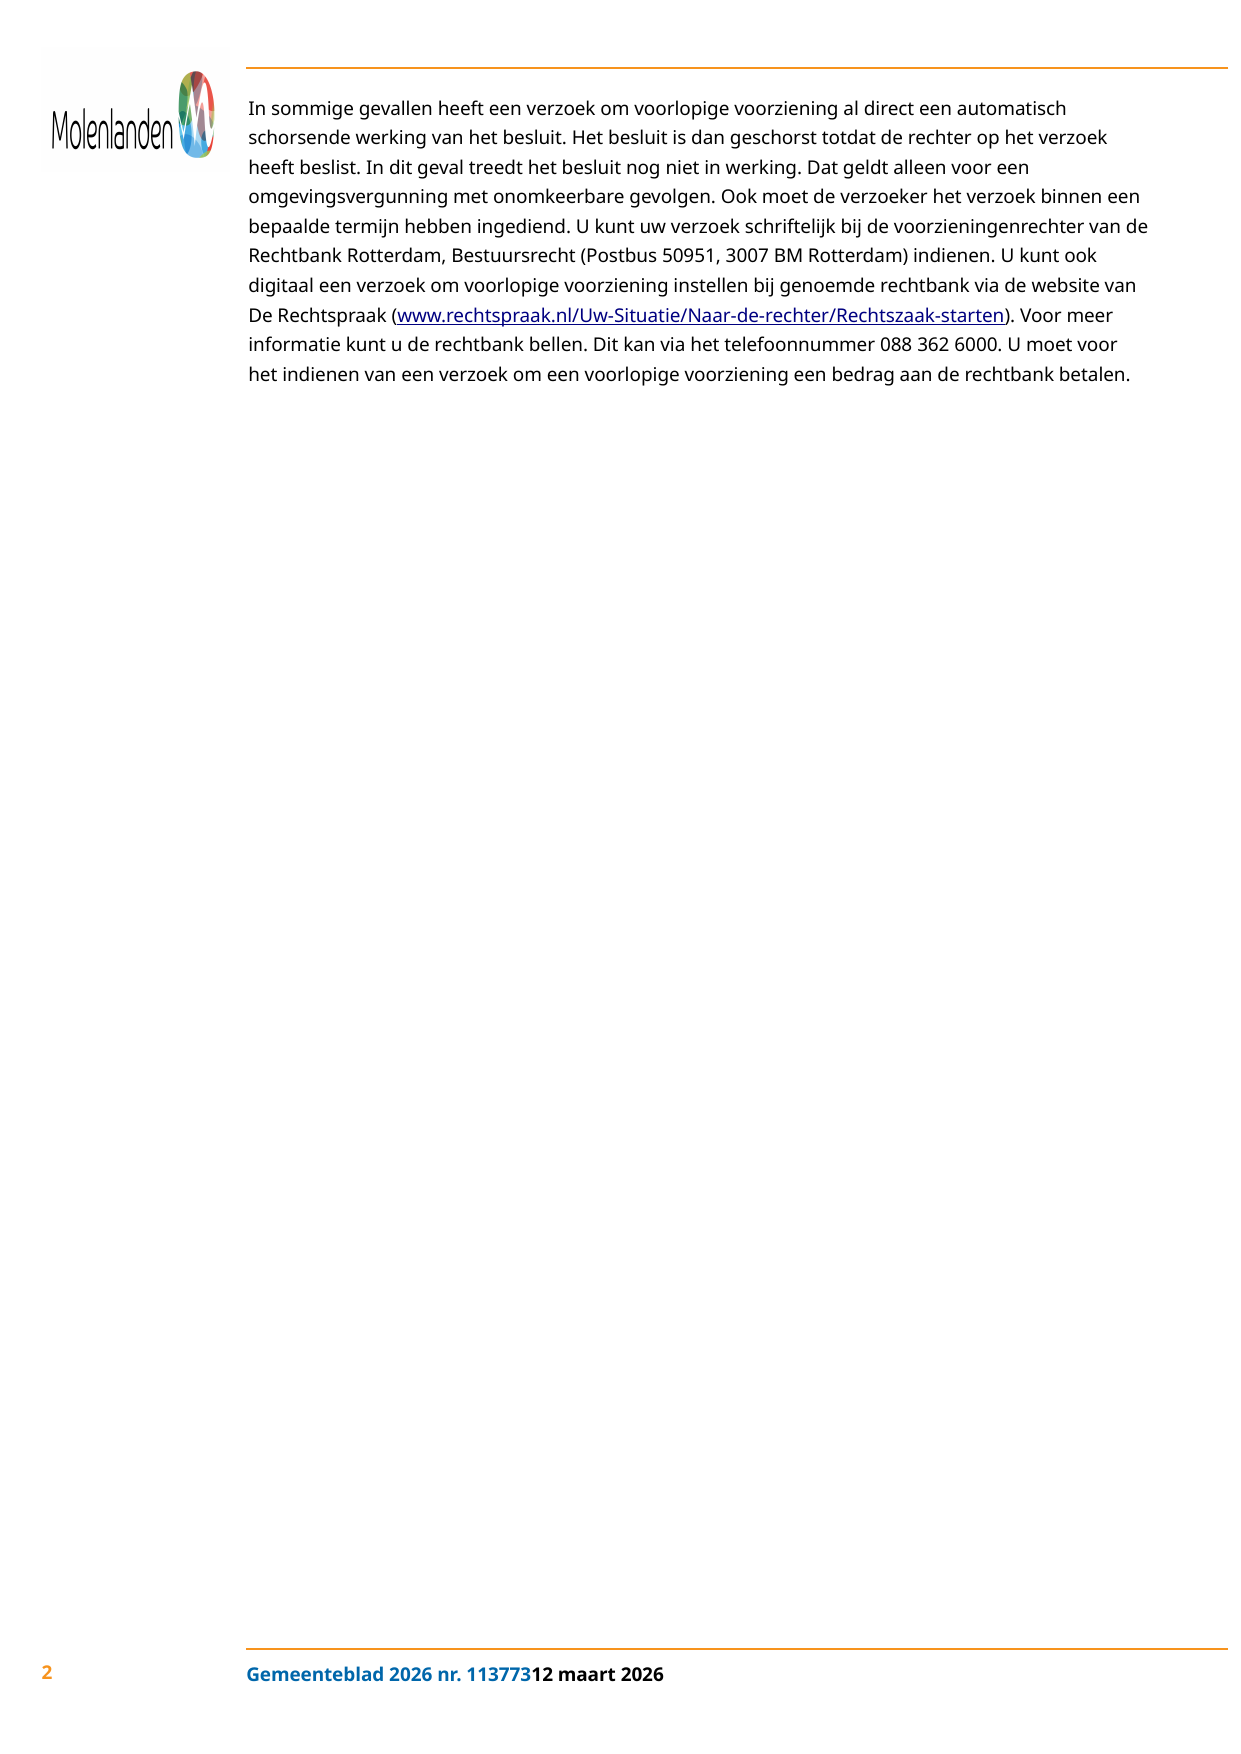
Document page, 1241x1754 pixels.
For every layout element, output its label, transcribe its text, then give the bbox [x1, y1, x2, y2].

text In sommige gevallen heeft een verzoek om voorlopige voorziening al direct een automatisch schorsende werking van het besluit. Het besluit is dan geschorst totdat de rechter op het verzoek heeft beslist. In dit geval treedt het besluit nog niet in werking. Dat geldt alleen voor een omgevingsvergunning met onomkeerbare gevolgen. Ook moet de verzoeker het verzoek binnen een bepaalde termijn hebben ingediend. U kunt uw verzoek schriftelijk bij de voorzieningenrechter van de Rechtbank Rotterdam, Bestuursrecht (Postbus 50951, 3007 BM Rotterdam) indienen. U kunt ook digitaal een verzoek om voorlopige voorziening instellen bij genoemde rechtbank via de website van De Rechtspraak (www.rechtspraak.nl/Uw-Situatie/Naar-de-rechter/Rechtszaak-starten). Voor meer informatie kunt u de rechtbank bellen. Dit kan via het telefoonnummer 088 362 6000. U moet voor het indienen van een verzoek om een voorlopige voorziening een bedrag aan de rechtbank betalen. [248, 95, 1152, 387]
picture [41, 47, 231, 172]
